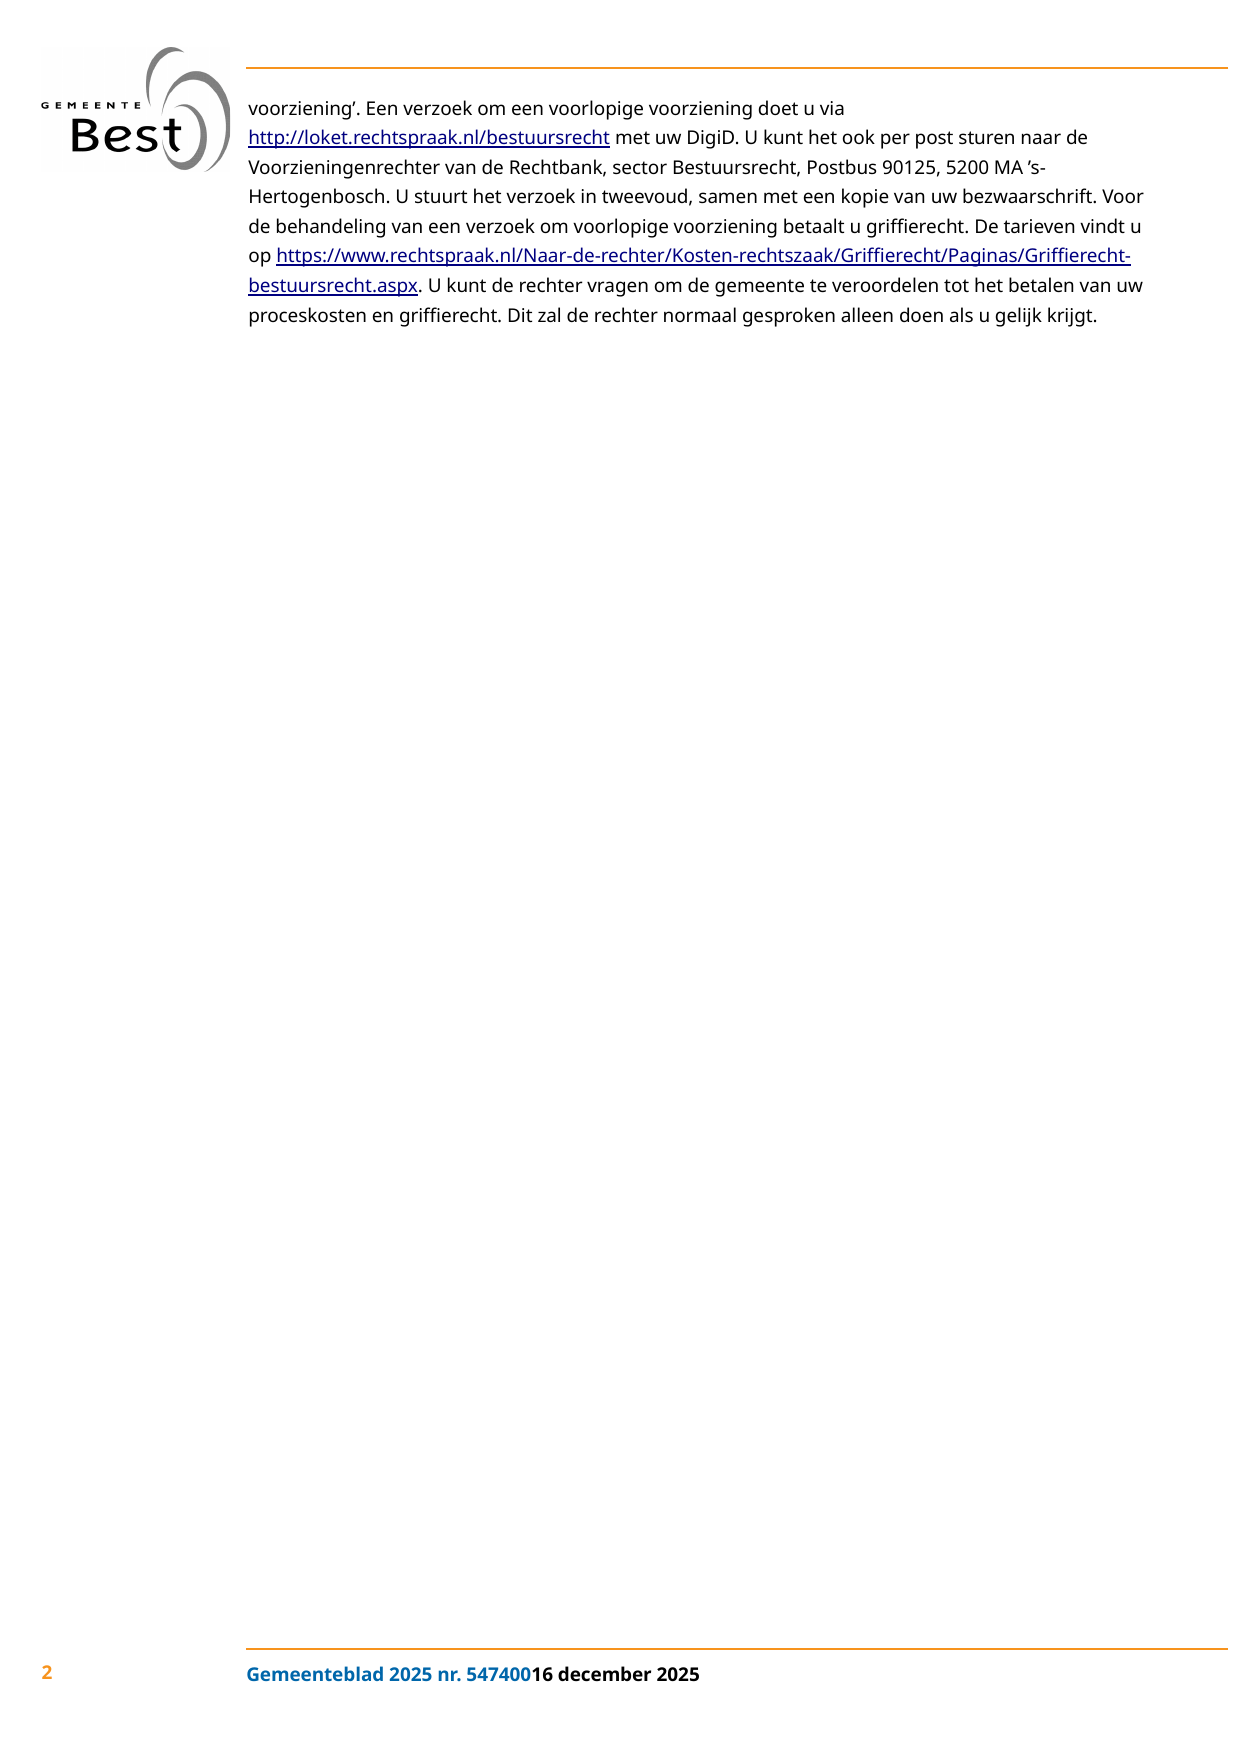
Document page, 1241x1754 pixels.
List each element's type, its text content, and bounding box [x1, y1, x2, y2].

picture [41, 47, 231, 172]
text voorziening’. Een verzoek om een voorlopige voorziening doet u via http://loket.rechtspraak.nl/bestuursrecht met uw DigiD. U kunt het ook per post sturen naar de Voorzieningenrechter van de Rechtbank, sector Bestuursrecht, Postbus 90125, 5200 MA ’s-Hertogenbosch. U stuurt het verzoek in tweevoud, samen met een kopie van uw bezwaarschrift. Voor de behandeling van een verzoek om voorlopige voorziening betaalt u griffierecht. De tarieven vindt u op https://www.rechtspraak.nl/Naar-de-rechter/Kosten-rechtszaak/Griffierecht/Paginas/Griffierecht-bestuursrecht.aspx. U kunt de rechter vragen om de gemeente te veroordelen tot het betalen van uw proceskosten en griffierecht. Dit zal de rechter normaal gesproken alleen doen als u gelijk krijgt. [248, 95, 1152, 328]
